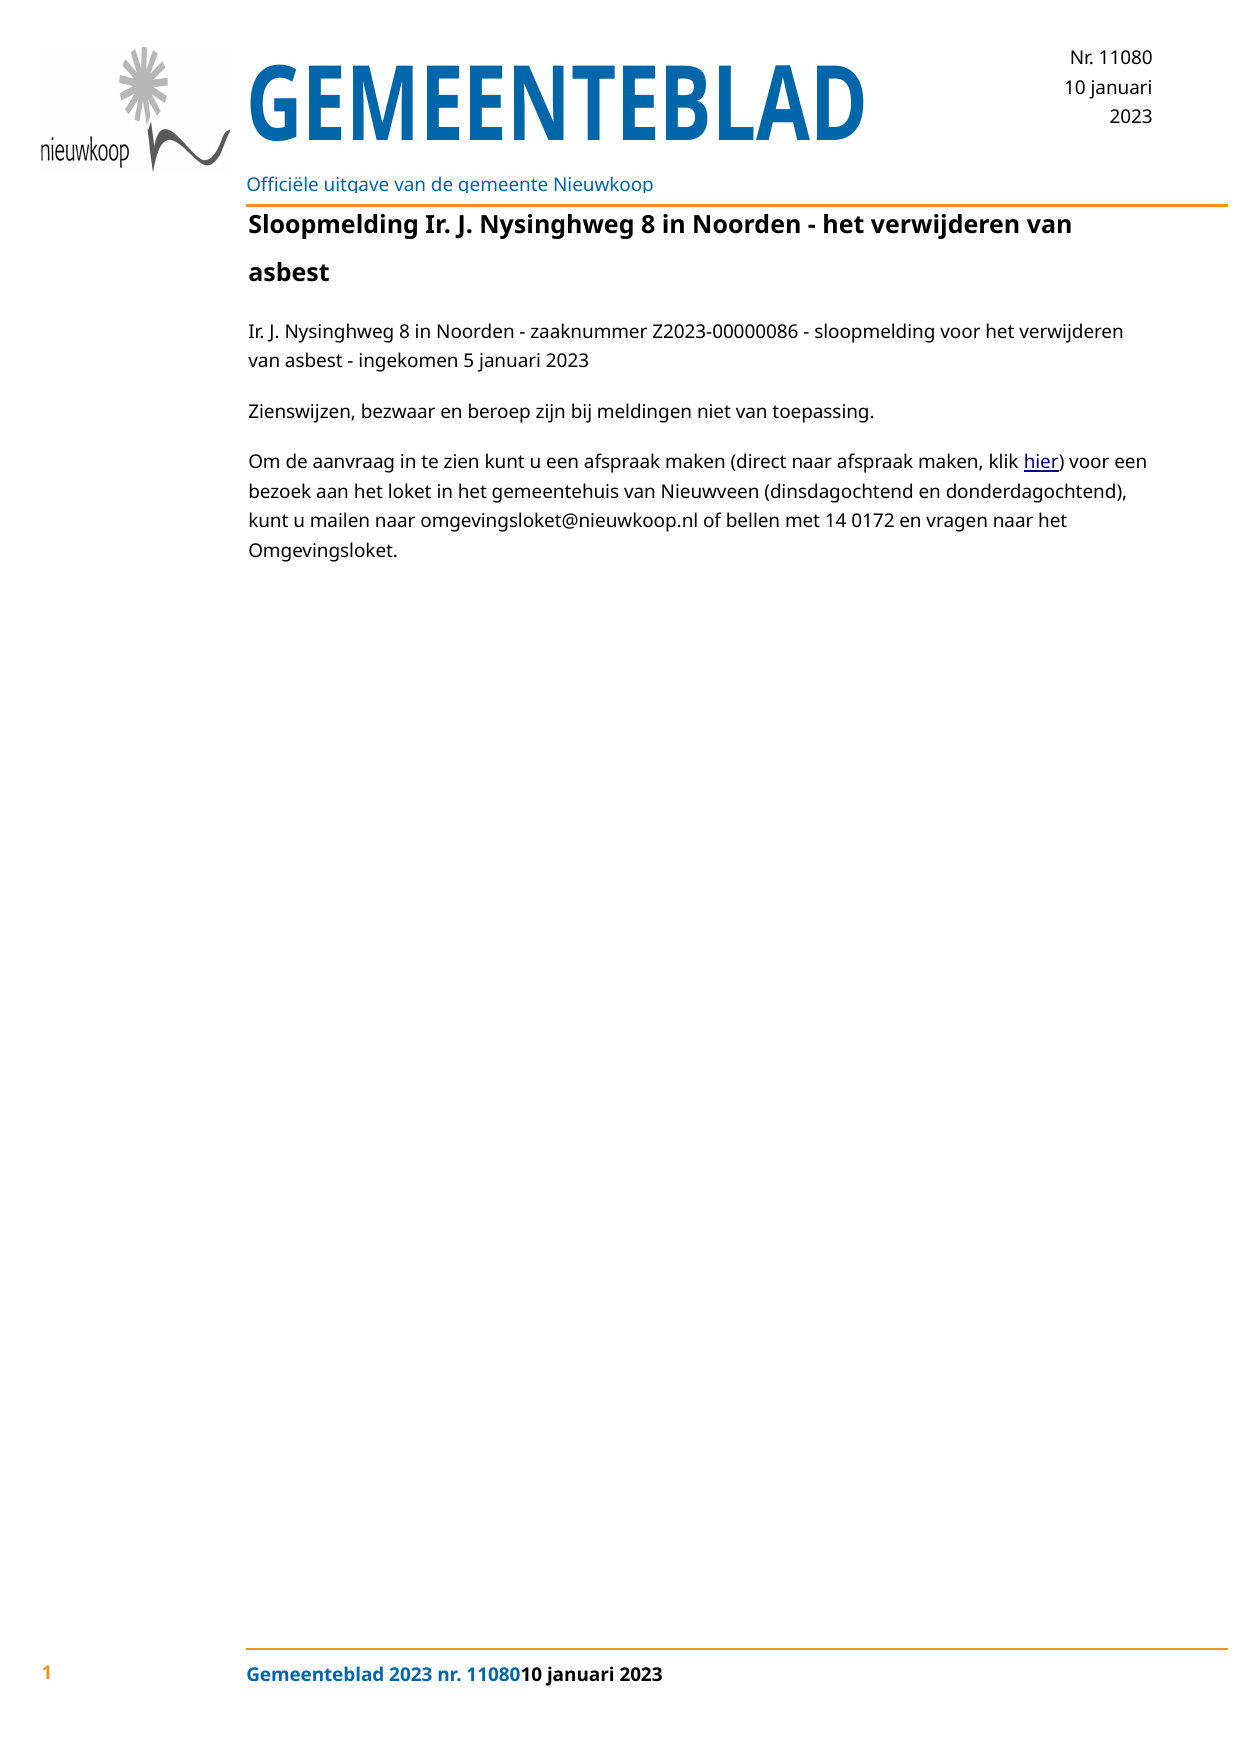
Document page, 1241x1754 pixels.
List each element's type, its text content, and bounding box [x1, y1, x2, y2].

text Sloopmelding Ir. J. Nysinghweg 8 in Noorden - het verwijderen van asbest [248, 207, 1152, 288]
text Om de aanvraag in te zien kunt u een afspraak maken (direct naar afspraak maken, klik hier) voor een bezoek aan het loket in het gemeentehuis van Nieuwveen (dinsdagochtend en donderdagochtend), kunt u mailen naar omgevingsloket@nieuwkoop.nl of bellen met 14 0172 en vragen naar het Omgevingsloket. [248, 448, 1152, 563]
text Ir. J. Nysinghweg 8 in Noorden - zaaknummer Z2023-00000086 - sloopmelding voor het verwijderen van asbest - ingekomen 5 januari 2023 [248, 318, 1152, 373]
picture [41, 47, 231, 172]
text Zienswijzen, bezwaar en beroep zijn bij meldingen niet van toepassing. [248, 398, 1152, 424]
